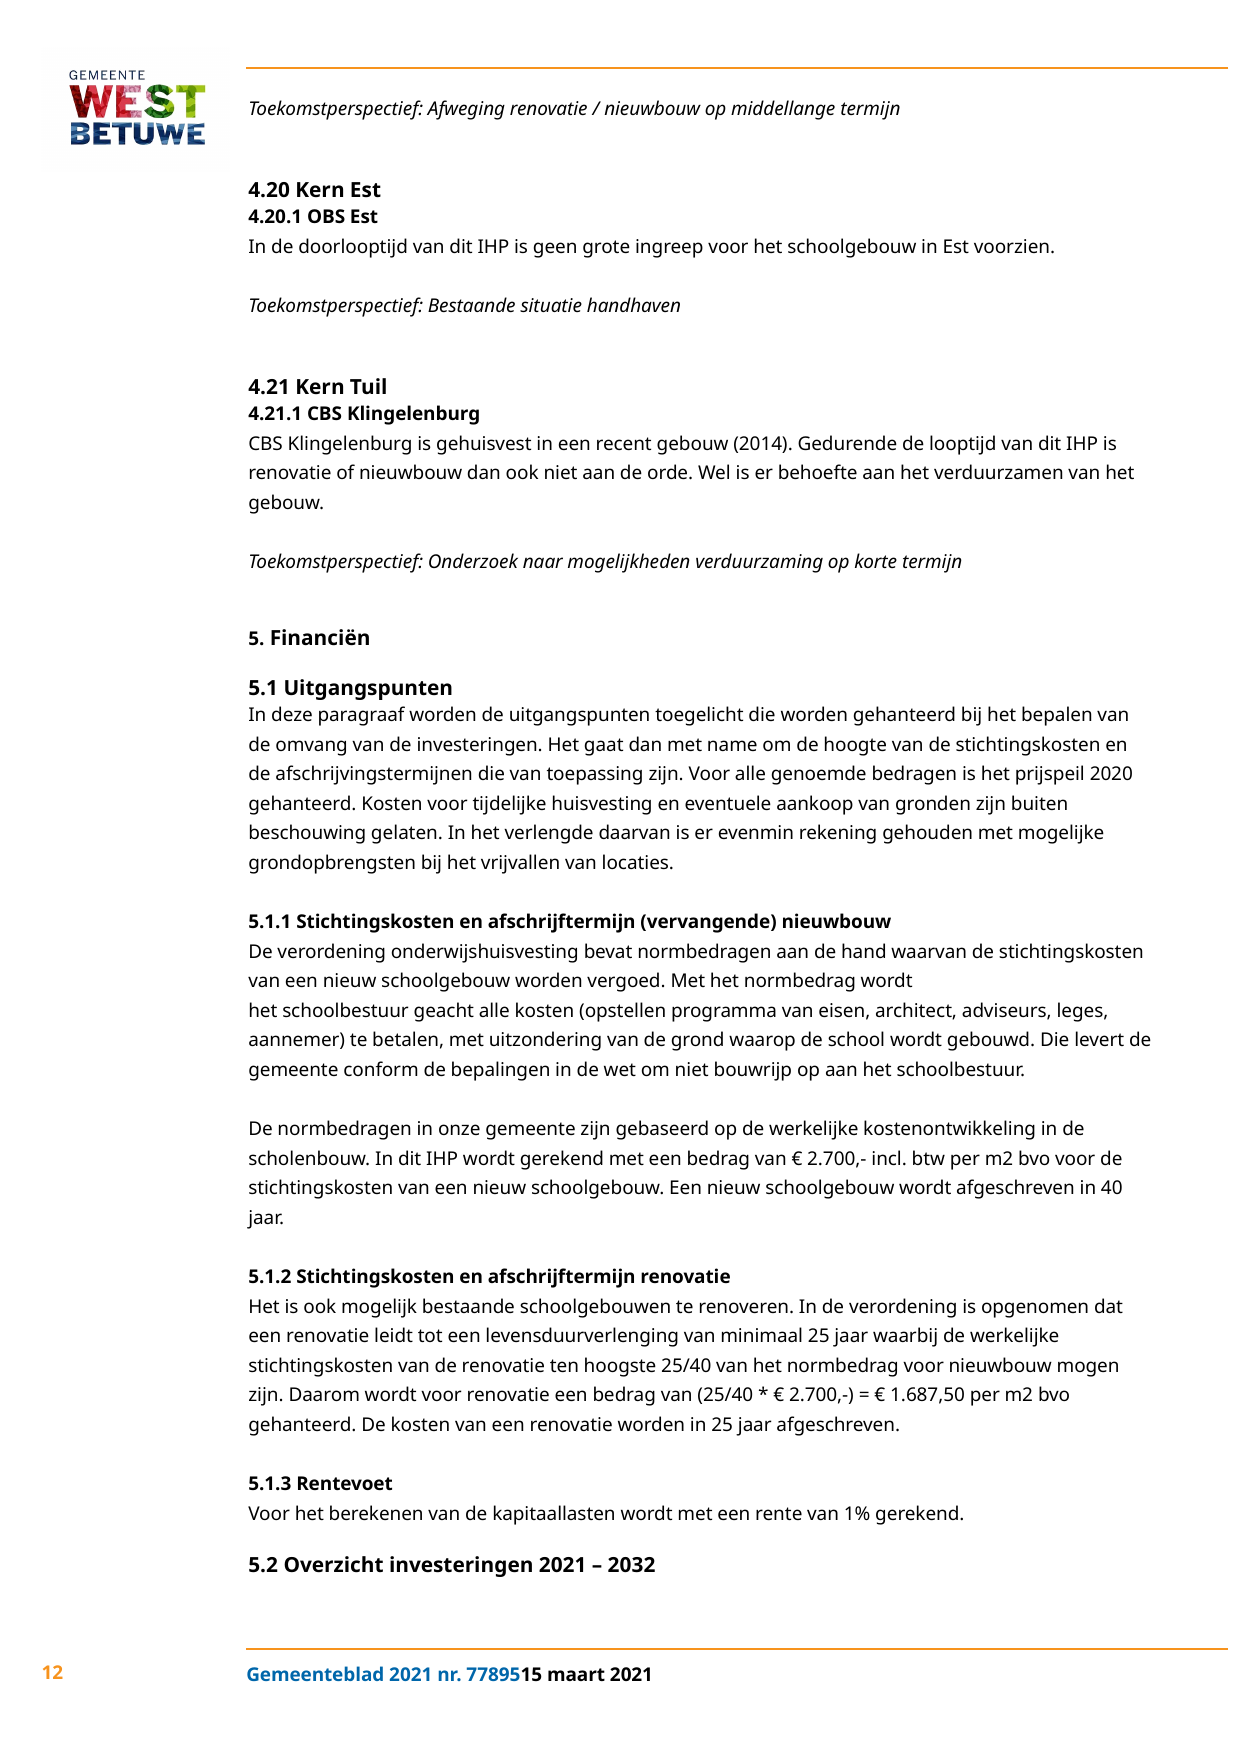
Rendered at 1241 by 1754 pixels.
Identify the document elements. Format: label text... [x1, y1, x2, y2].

text CBS Klingelenburg is gehuisvest in een recent gebouw (2014). Gedurende de looptijd van dit IHP is renovatie of nieuwbouw dan ook niet aan de orde. Wel is er behoefte aan het verduurzamen van het gebouw. [248, 430, 1152, 515]
text 4.21 Kern Tuil [248, 372, 1152, 400]
text Voor het berekenen van de kapitaallasten wordt met een rente van 1% gerekend. [248, 1500, 1152, 1526]
text De normbedragen in onze gemeente zijn gebaseerd op de werkelijke kostenontwikkeling in de scholenbouw. In dit IHP wordt gerekend met een bedrag van € 2.700,- incl. btw per m2 bvo voor de stichtingskosten van een nieuw schoolgebouw. Een nieuw schoolgebouw wordt afgeschreven in 40 jaar. [248, 1115, 1152, 1230]
text Toekomstperspectief: Bestaande situatie handhaven [248, 292, 1152, 318]
text het schoolbestuur geacht alle kosten (opstellen programma van eisen, architect, adviseurs, leges, aannemer) te betalen, met uitzondering van de grond waarop de school wordt gebouwd. Die levert de gemeente conform de bepalingen in de wet om niet bouwrijp op aan het schoolbestuur. [248, 997, 1152, 1082]
text 4.20.1 OBS Est [248, 203, 1152, 229]
text 4.21.1 CBS Klingelenburg [248, 400, 1152, 426]
text De verordening onderwijshuisvesting bevat normbedragen aan de hand waarvan de stichtingskosten van een nieuw schoolgebouw worden vergoed. Met het normbedrag wordt [248, 938, 1152, 993]
text 5.1.3 Rentevoet [248, 1470, 1152, 1496]
text 5.1.2 Stichtingskosten en afschrijftermijn renovatie [248, 1263, 1152, 1289]
text In de doorlooptijd van dit IHP is geen grote ingreep voor het schoolgebouw in Est voorzien. [248, 233, 1152, 258]
text 5.1.1 Stichtingskosten en afschrijftermijn (vervangende) nieuwbouw [248, 908, 1152, 934]
text 5. Financiën [248, 623, 1152, 652]
text In deze paragraaf worden de uitgangspunten toegelicht die worden gehanteerd bij het bepalen van de omvang van de investeringen. Het gaat dan met name om de hoogte van de stichtingskosten en de afschrijvingstermijnen die van toepassing zijn. Voor alle genoemde bedragen is het prijspeil 2020 gehanteerd. Kosten voor tijdelijke huisvesting en eventuele aankoop van gronden zijn buiten beschouwing gelaten. In het verlengde daarvan is er evenmin rekening gehouden met mogelijke grondopbrengsten bij het vrijvallen van locaties. [248, 701, 1152, 875]
text 5.1 Uitgangspunten [248, 673, 1152, 701]
picture [41, 47, 231, 172]
text Toekomstperspectief: Afweging renovatie / nieuwbouw op middellange termijn [248, 95, 1152, 121]
text Toekomstperspectief: Onderzoek naar mogelijkheden verduurzaming op korte termijn [248, 548, 1152, 574]
text 5.2 Overzicht investeringen 2021 – 2032 [248, 1550, 1152, 1579]
text Het is ook mogelijk bestaande schoolgebouwen te renoveren. In de verordening is opgenomen dat een renovatie leidt tot een levensduurverlenging van minimaal 25 jaar waarbij de werkelijke stichtingskosten van de renovatie ten hoogste 25/40 van het normbedrag voor nieuwbouw mogen zijn. Daarom wordt voor renovatie een bedrag van (25/40 * € 2.700,-) = € 1.687,50 per m2 bvo gehanteerd. De kosten van een renovatie worden in 25 jaar afgeschreven. [248, 1293, 1152, 1437]
text 4.20 Kern Est [248, 175, 1152, 203]
